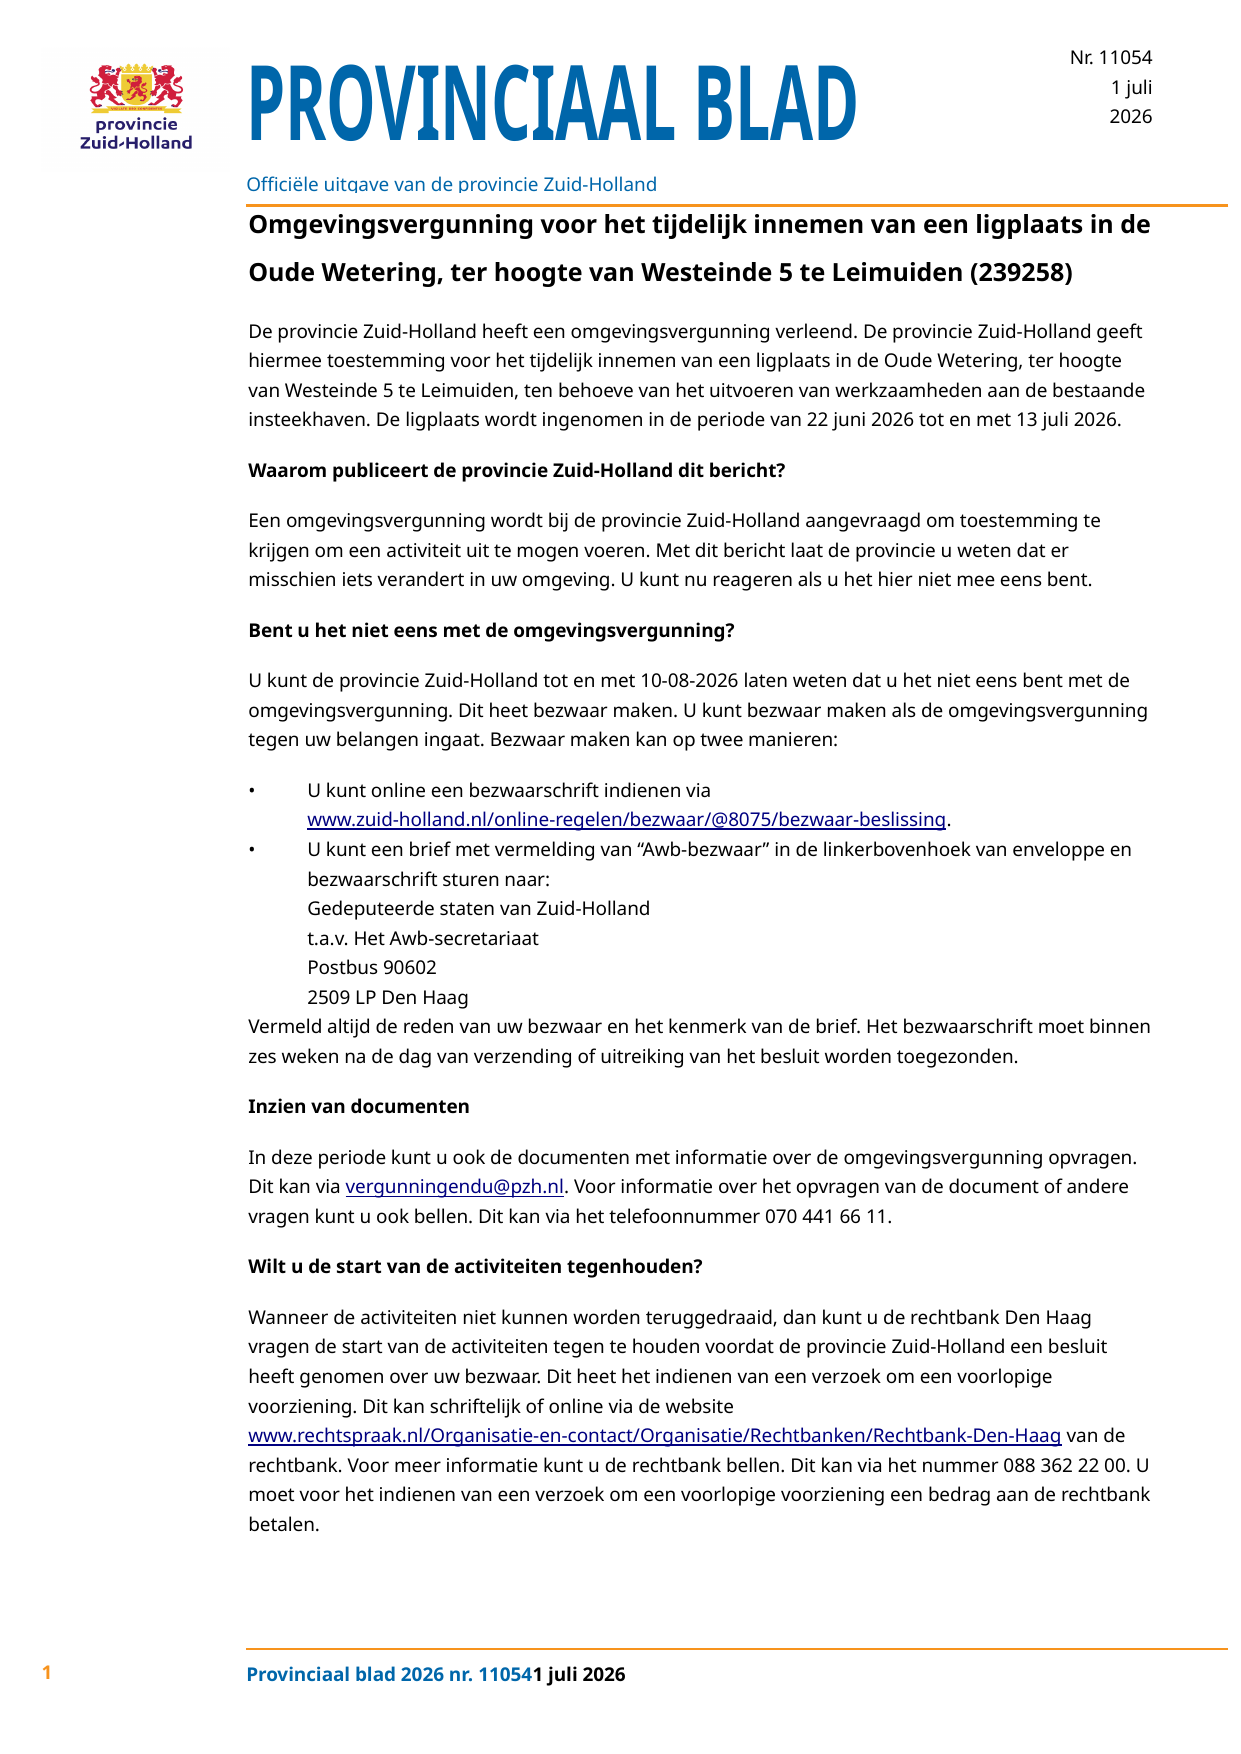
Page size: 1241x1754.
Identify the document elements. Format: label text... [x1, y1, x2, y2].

list Gedeputeerde staten van Zuid-Holland [248, 895, 1152, 921]
picture [41, 47, 231, 172]
text U kunt de provincie Zuid-Holland tot en met 10-08-2026 laten weten dat u het niet eens bent met de omgevingsvergunning. Dit heet bezwaar maken. U kunt bezwaar maken als de omgevingsvergunning tegen uw belangen ingaat. Bezwaar maken kan op twee manieren: [248, 667, 1152, 752]
text De provincie Zuid-Holland heeft een omgevingsvergunning verleend. De provincie Zuid-Holland geeft hiermee toestemming voor het tijdelijk innemen van een ligplaats in de Oude Wetering, ter hoogte van Westeinde 5 te Leimuiden, ten behoeve van het uitvoeren van werkzaamheden aan de bestaande insteekhaven. De ligplaats wordt ingenomen in de periode van 22 juni 2026 tot en met 13 juli 2026. [248, 318, 1152, 432]
text Inzien van documenten [248, 1094, 1152, 1119]
list U kunt online een bezwaarschrift indienen via www.zuid-holland.nl/online-regelen/bezwaar/@8075/bezwaar-beslissing. [248, 777, 1152, 832]
text Een omgevingsvergunning wordt bij de provincie Zuid-Holland aangevraagd om toestemming te krijgen om een activiteit uit te mogen voeren. Met dit bericht laat de provincie u weten dat er misschien iets verandert in uw omgeving. U kunt nu reageren als u het hier niet mee eens bent. [248, 507, 1152, 592]
text Wilt u de start van de activiteiten tegenhouden? [248, 1254, 1152, 1279]
text Vermeld altijd de reden van uw bezwaar en het kenmerk van de brief. Het bezwaarschrift moet binnen zes weken na de dag van verzending of uitreiking van het besluit worden toegezonden. [248, 1014, 1152, 1069]
text In deze periode kunt u ook de documenten met informatie over de omgevingsvergunning opvragen. Dit kan via vergunningendu@pzh.nl. Voor informatie over het opvragen van de document of andere vragen kunt u ook bellen. Dit kan via het telefoonnummer 070 441 66 11. [248, 1144, 1152, 1229]
list U kunt een brief met vermelding van “Awb-bezwaar” in de linkerbovenhoek van enveloppe en bezwaarschrift sturen naar: [248, 836, 1152, 892]
text Wanneer de activiteiten niet kunnen worden teruggedraaid, dan kunt u de rechtbank Den Haag vragen de start van de activiteiten tegen te houden voordat de provincie Zuid-Holland een besluit heeft genomen over uw bezwaar. Dit heet het indienen van een verzoek om een voorlopige voorziening. Dit kan schriftelijk of online via de website www.rechtspraak.nl/Organisatie-en-contact/Organisatie/Rechtbanken/Rechtbank-Den-Haag van de rechtbank. Voor meer informatie kunt u de rechtbank bellen. Dit kan via het nummer 088 362 22 00. U moet voor het indienen van een verzoek om een voorlopige voorziening een bedrag aan de rechtbank betalen. [248, 1304, 1152, 1537]
text Waarom publiceert de provincie Zuid-Holland dit bericht? [248, 457, 1152, 483]
text Omgevingsvergunning voor het tijdelijk innemen van een ligplaats in de Oude Wetering, ter hoogte van Westeinde 5 te Leimuiden (239258) [248, 207, 1152, 288]
list t.a.v. Het Awb-secretariaat [248, 925, 1152, 951]
list 2509 LP Den Haag [248, 984, 1152, 1010]
text Bent u het niet eens met de omgevingsvergunning? [248, 617, 1152, 643]
list Postbus 90602 [248, 954, 1152, 980]
